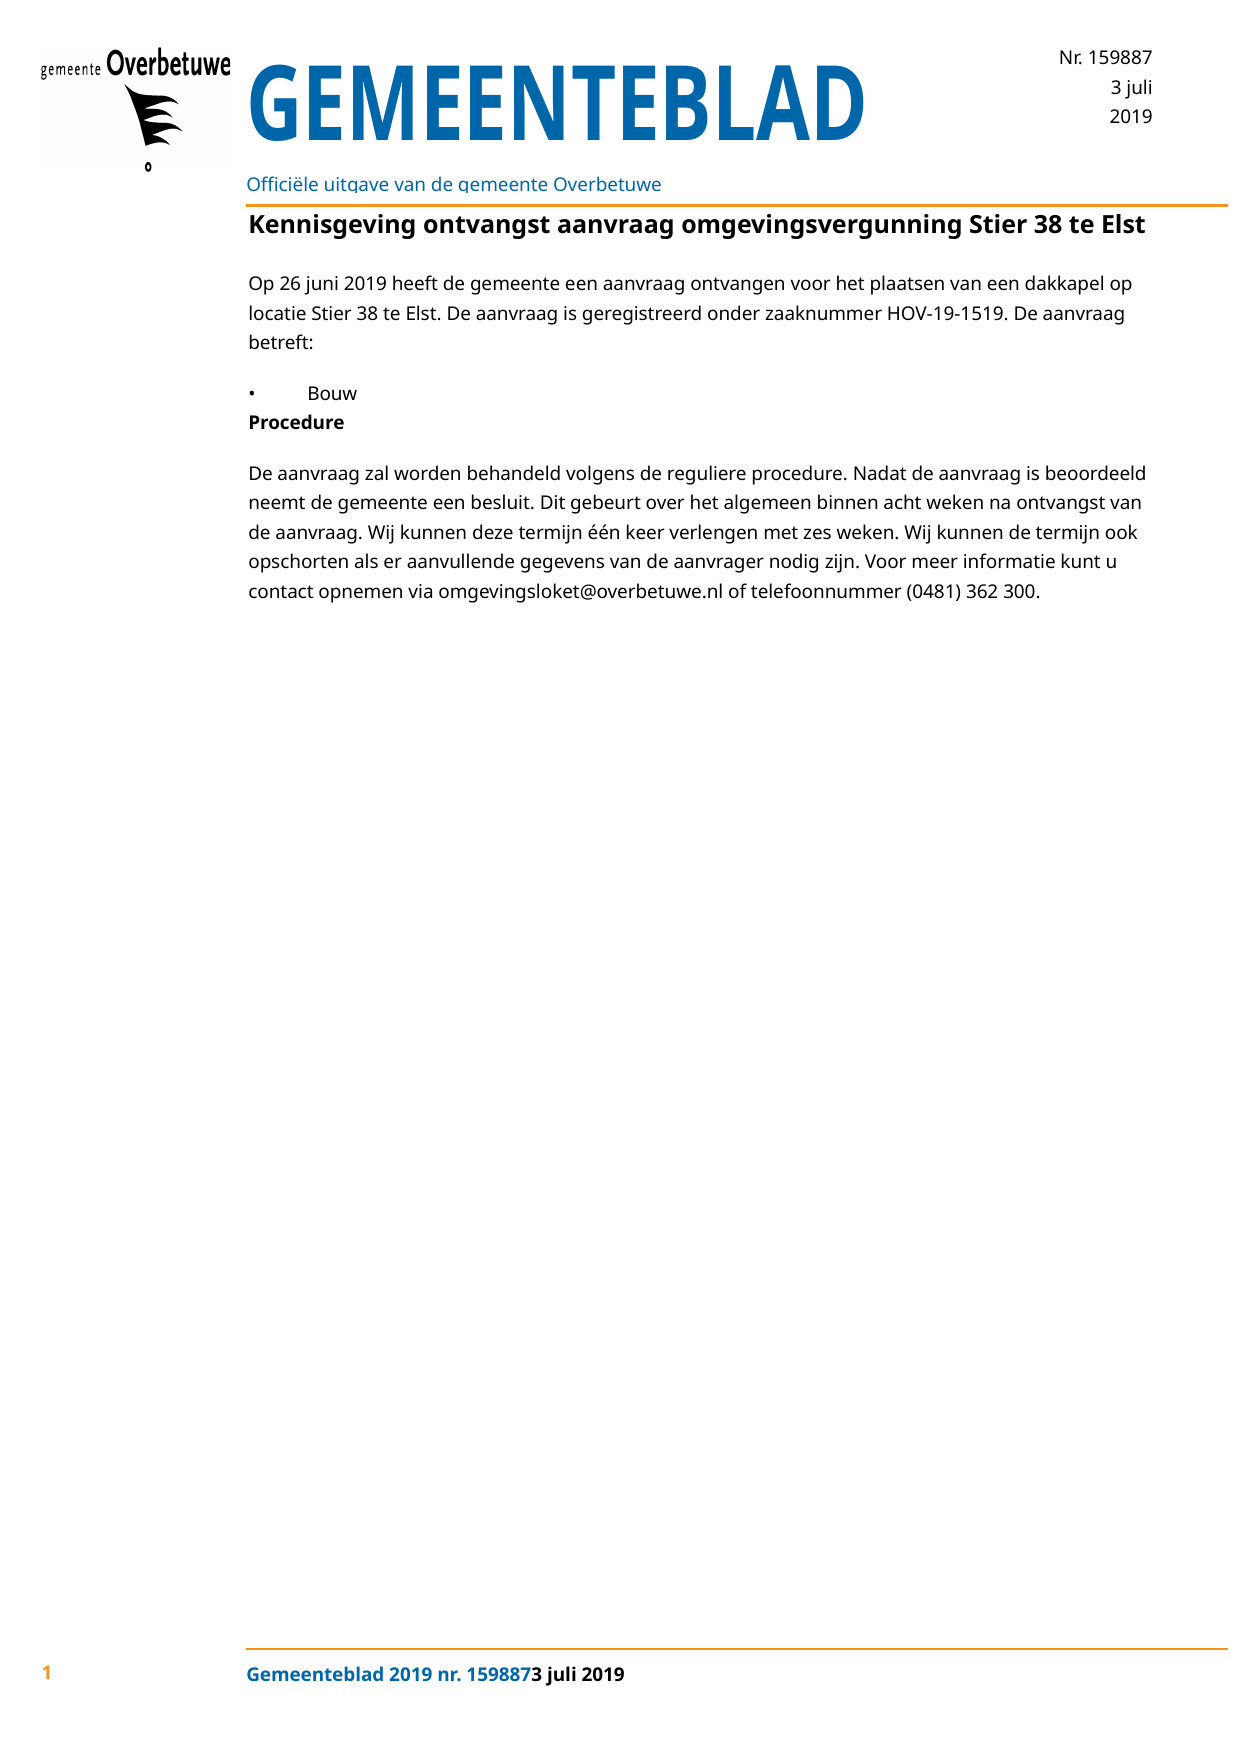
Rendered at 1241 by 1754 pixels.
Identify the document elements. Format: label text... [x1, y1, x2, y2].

text Op 26 juni 2019 heeft de gemeente een aanvraag ontvangen voor het plaatsen van een dakkapel op locatie Stier 38 te Elst. De aanvraag is geregistreerd onder zaaknummer HOV-19-1519. De aanvraag betreft: [248, 270, 1152, 355]
text Procedure [248, 409, 1152, 435]
text De aanvraag zal worden behandeld volgens de reguliere procedure. Nadat de aanvraag is beoordeeld neemt de gemeente een besluit. Dit gebeurt over het algemeen binnen acht weken na ontvangst van de aanvraag. Wij kunnen deze termijn één keer verlengen met zes weken. Wij kunnen de termijn ook opschorten als er aanvullende gegevens van de aanvrager nodig zijn. Voor meer informatie kunt u contact opnemen via omgevingsloket@overbetuwe.nl of telefoonnummer (0481) 362 300. [248, 460, 1152, 604]
text Kennisgeving ontvangst aanvraag omgevingsvergunning Stier 38 te Elst [248, 207, 1152, 241]
picture [41, 47, 231, 172]
list Bouw [248, 380, 1152, 406]
